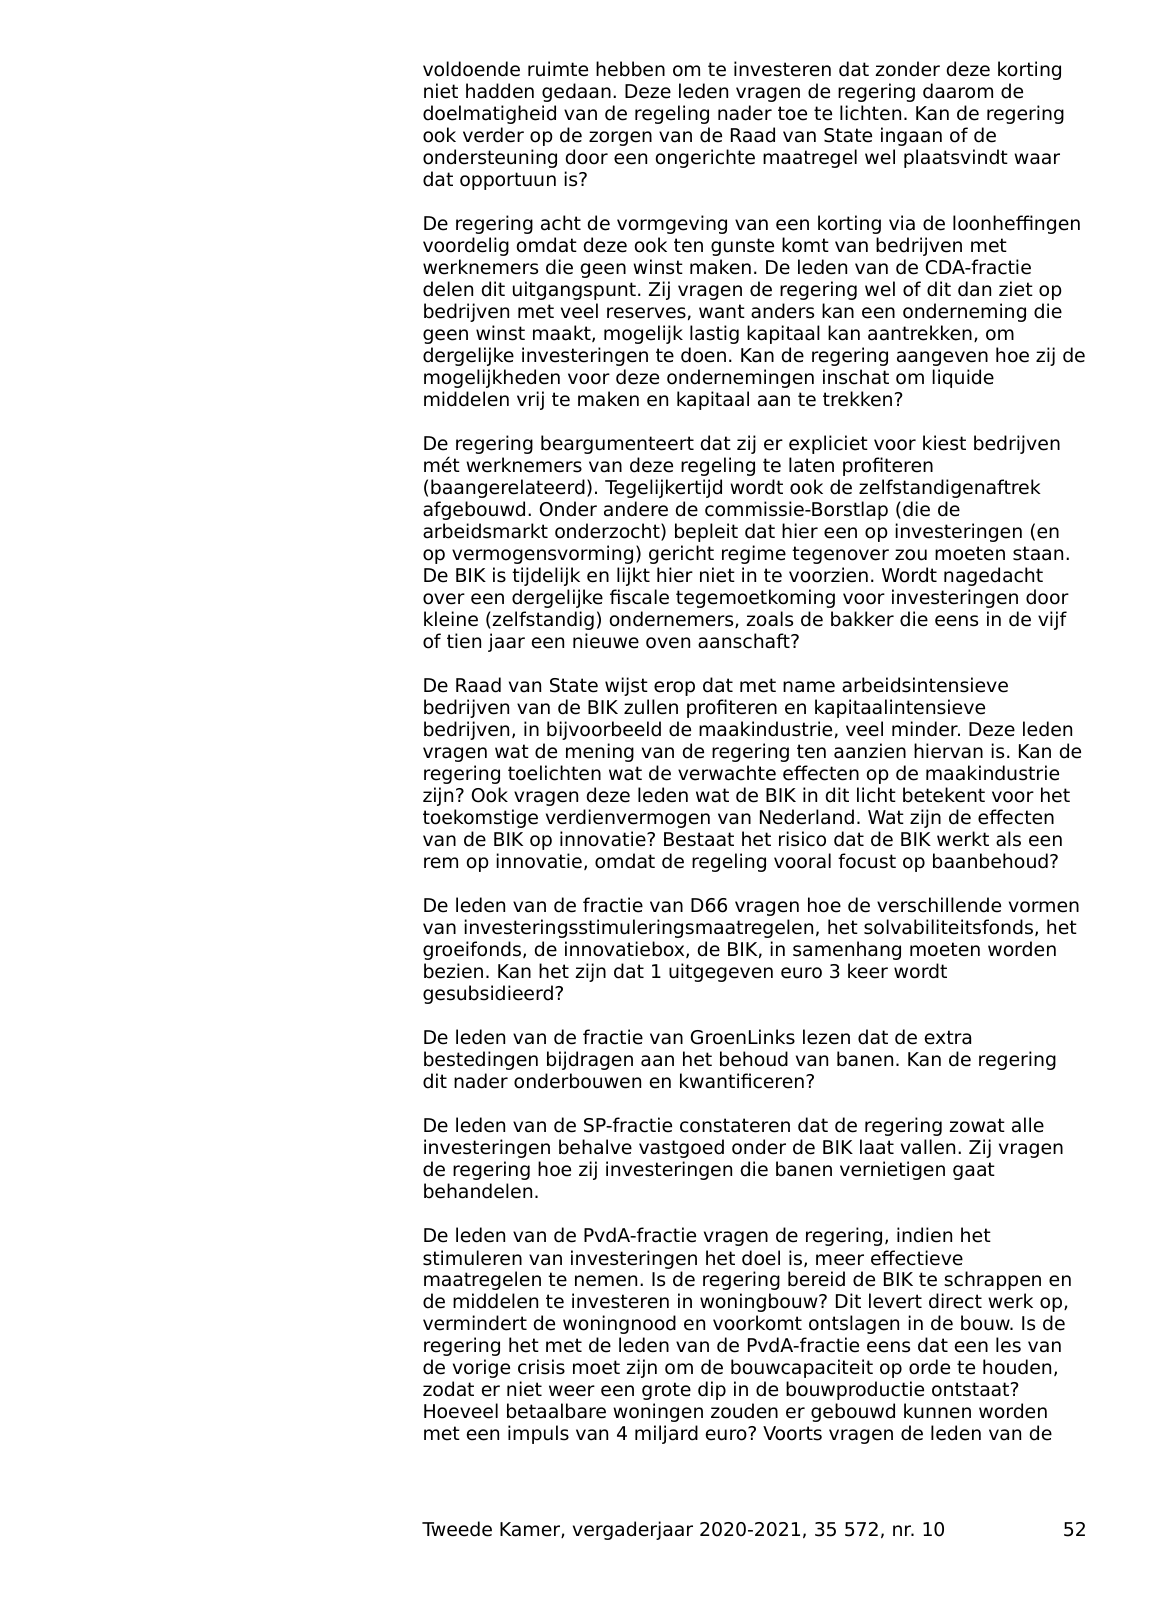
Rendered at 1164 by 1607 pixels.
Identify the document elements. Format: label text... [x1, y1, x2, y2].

text De leden van de SP-fractie constateren dat de regering zowat alle investeringen behalve vastgoed onder de BIK laat vallen. Zij vragen de regering hoe zij investeringen die banen vernietigen gaat behandelen. [422, 1115, 1087, 1203]
text De regering acht de vormgeving van een korting via de loonheffingen voordelig omdat deze ook ten gunste komt van bedrijven met werknemers die geen winst maken. De leden van de CDA-fractie delen dit uitgangspunt. Zij vragen de regering wel of dit dan ziet op bedrijven met veel reserves, want anders kan een onderneming die geen winst maakt, mogelijk lastig kapitaal kan aantrekken, om dergelijke investeringen te doen. Kan de regering aangeven hoe zij de mogelijkheden voor deze ondernemingen inschat om liquide middelen vrij te maken en kapitaal aan te trekken? [422, 213, 1087, 411]
text De Raad van State wijst erop dat met name arbeidsintensieve bedrijven van de BIK zullen profiteren en kapitaalintensieve bedrijven, in bijvoorbeeld de maakindustrie, veel minder. Deze leden vragen wat de mening van de regering ten aanzien hiervan is. Kan de regering toelichten wat de verwachte effecten op de maakindustrie zijn? Ook vragen deze leden wat de BIK in dit licht betekent voor het toekomstige verdienvermogen van Nederland. Wat zijn de effecten van de BIK op innovatie? Bestaat het risico dat de BIK werkt als een rem op innovatie, omdat de regeling vooral focust op baanbehoud? [422, 675, 1087, 873]
text De leden van de PvdA-fractie vragen de regering, indien het stimuleren van investeringen het doel is, meer effectieve maatregelen te nemen. Is de regering bereid de BIK te schrappen en de middelen te investeren in woningbouw? Dit levert direct werk op, vermindert de woningnood en voorkomt ontslagen in de bouw. Is de regering het met de leden van de PvdA-fractie eens dat een les van de vorige crisis moet zijn om de bouwcapaciteit op orde te houden, zodat er niet weer een grote dip in de bouwproductie ontstaat? Hoeveel betaalbare woningen zouden er gebouwd kunnen worden met een impuls van 4 miljard euro? Voorts vragen de leden van de [422, 1225, 1087, 1445]
text De regering beargumenteert dat zij er expliciet voor kiest bedrijven mét werknemers van deze regeling te laten profiteren (baangerelateerd). Tegelijkertijd wordt ook de zelfstandigenaftrek afgebouwd. Onder andere de commissie-Borstlap (die de arbeidsmarkt onderzocht) bepleit dat hier een op investeringen (en op vermogensvorming) gericht regime tegenover zou moeten staan. De BIK is tijdelijk en lijkt hier niet in te voorzien. Wordt nagedacht over een dergelijke fiscale tegemoetkoming voor investeringen door kleine (zelfstandig) ondernemers, zoals de bakker die eens in de vijf of tien jaar een nieuwe oven aanschaft? [422, 433, 1087, 653]
text De leden van de fractie van GroenLinks lezen dat de extra bestedingen bijdragen aan het behoud van banen. Kan de regering dit nader onderbouwen en kwantificeren? [422, 1027, 1087, 1093]
text voldoende ruimte hebben om te investeren dat zonder deze korting niet hadden gedaan. Deze leden vragen de regering daarom de doelmatigheid van de regeling nader toe te lichten. Kan de regering ook verder op de zorgen van de Raad van State ingaan of de ondersteuning door een ongerichte maatregel wel plaatsvindt waar dat opportuun is? [422, 59, 1087, 191]
text De leden van de fractie van D66 vragen hoe de verschillende vormen van investeringsstimuleringsmaatregelen, het solvabiliteitsfonds, het groeifonds, de innovatiebox, de BIK, in samenhang moeten worden bezien. Kan het zijn dat 1 uitgegeven euro 3 keer wordt gesubsidieerd? [422, 895, 1087, 1005]
